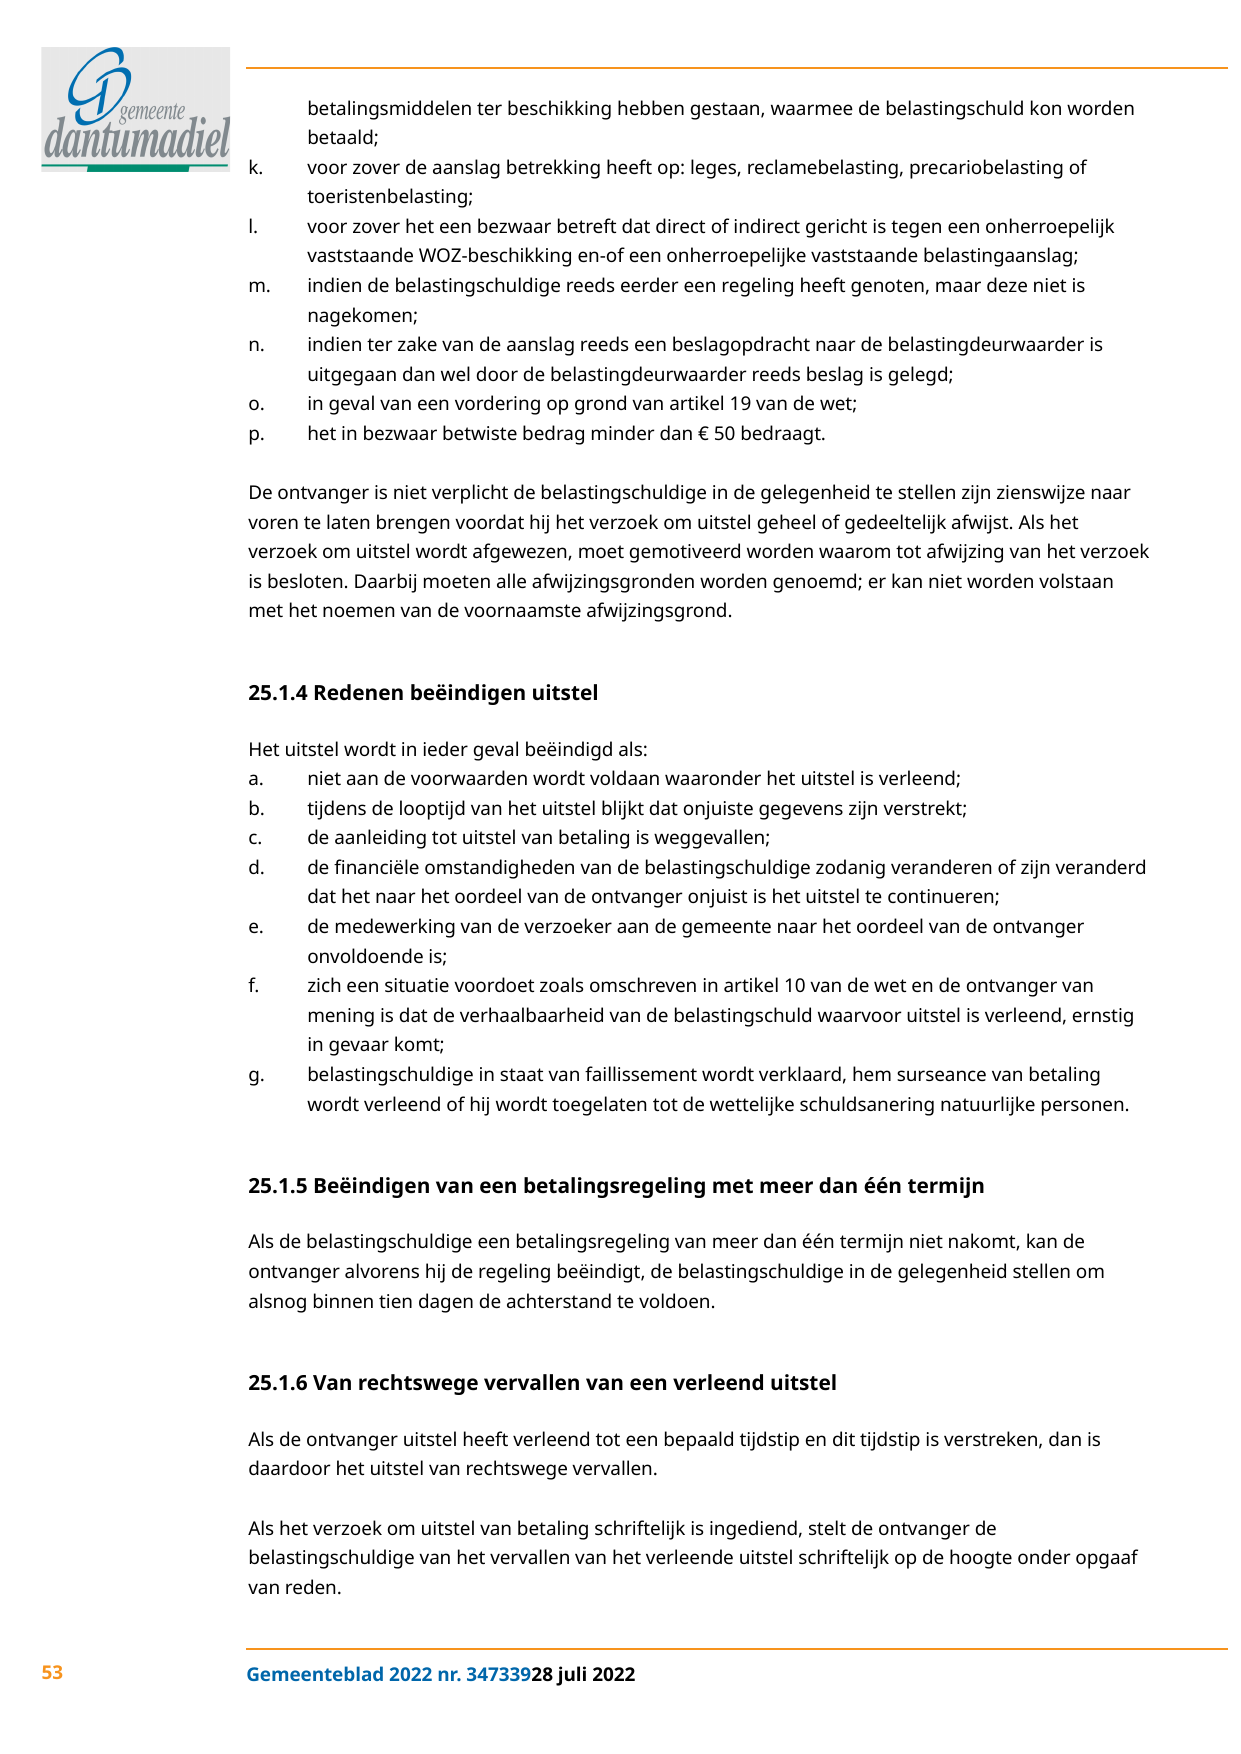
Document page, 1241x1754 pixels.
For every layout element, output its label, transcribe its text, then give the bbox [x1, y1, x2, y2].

list indien de belastingschuldige reeds eerder een regeling heeft genoten, maar deze niet is nagekomen; [248, 272, 1152, 328]
list niet aan de voorwaarden wordt voldaan waaronder het uitstel is verleend; [248, 765, 1152, 791]
text Als het verzoek om uitstel van betaling schriftelijk is ingediend, stelt de ontvanger de belastingschuldige van het vervallen van het verleende uitstel schriftelijk op de hoogte onder opgaaf van reden. [248, 1515, 1152, 1599]
list voor zover het een bezwaar betreft dat direct of indirect gericht is tegen een onherroepelijk vaststaande WOZ-beschikking en-of een onherroepelijke vaststaande belastingaanslag; [248, 213, 1152, 268]
list in geval van een vordering op grond van artikel 19 van de wet; [248, 391, 1152, 416]
list voor zover de aanslag betrekking heeft op: leges, reclamebelasting, precariobelasting of toeristenbelasting; [248, 154, 1152, 209]
text 25.1.5 Beëindigen van een betalingsregeling met meer dan één termijn [248, 1171, 1152, 1199]
list betalingsmiddelen ter beschikking hebben gestaan, waarmee de belastingschuld kon worden betaald; [248, 95, 1152, 150]
text Als de ontvanger uitstel heeft verleend tot een bepaald tijdstip en dit tijdstip is verstreken, dan is daardoor het uitstel van rechtswege vervallen. [248, 1426, 1152, 1481]
text 25.1.4 Redenen beëindigen uitstel [248, 678, 1152, 706]
text Als de belastingschuldige een betalingsregeling van meer dan één termijn niet nakomt, kan de ontvanger alvorens hij de regeling beëindigt, de belastingschuldige in de gelegenheid stellen om alsnog binnen tien dagen de achterstand te voldoen. [248, 1229, 1152, 1314]
list zich een situatie voordoet zoals omschreven in artikel 10 van de wet en de ontvanger van mening is dat de verhaalbaarheid van de belastingschuld waarvoor uitstel is verleend, ernstig in gevaar komt; [248, 972, 1152, 1057]
list indien ter zake van de aanslag reeds een beslagopdracht naar de belastingdeurwaarder is uitgegaan dan wel door de belastingdeurwaarder reeds beslag is gelegd; [248, 331, 1152, 387]
text 25.1.6 Van rechtswege vervallen van een verleend uitstel [248, 1368, 1152, 1396]
text De ontvanger is niet verplicht de belastingschuldige in de gelegenheid te stellen zijn zienswijze naar voren te laten brengen voordat hij het verzoek om uitstel geheel of gedeeltelijk afwijst. Als het verzoek om uitstel wordt afgewezen, moet gemotiveerd worden waarom tot afwijzing van het verzoek is besloten. Daarbij moeten alle afwijzingsgronden worden genoemd; er kan niet worden volstaan met het noemen van de voornaamste afwijzingsgrond. [248, 479, 1152, 623]
list belastingschuldige in staat van faillissement wordt verklaard, hem surseance van betaling wordt verleend of hij wordt toegelaten tot de wettelijke schuldsanering natuurlijke personen. [248, 1061, 1152, 1116]
list de medewerking van de verzoeker aan de gemeente naar het oordeel van de ontvanger onvoldoende is; [248, 913, 1152, 968]
list het in bezwaar betwiste bedrag minder dan € 50 bedraagt. [248, 420, 1152, 446]
list de aanleiding tot uitstel van betaling is weggevallen; [248, 824, 1152, 850]
text Het uitstel wordt in ieder geval beëindigd als: [248, 736, 1152, 761]
picture [41, 47, 231, 172]
list de financiële omstandigheden van de belastingschuldige zodanig veranderen of zijn veranderd dat het naar het oordeel van de ontvanger onjuist is het uitstel te continueren; [248, 854, 1152, 909]
list tijdens de looptijd van het uitstel blijkt dat onjuiste gegevens zijn verstrekt; [248, 795, 1152, 821]
